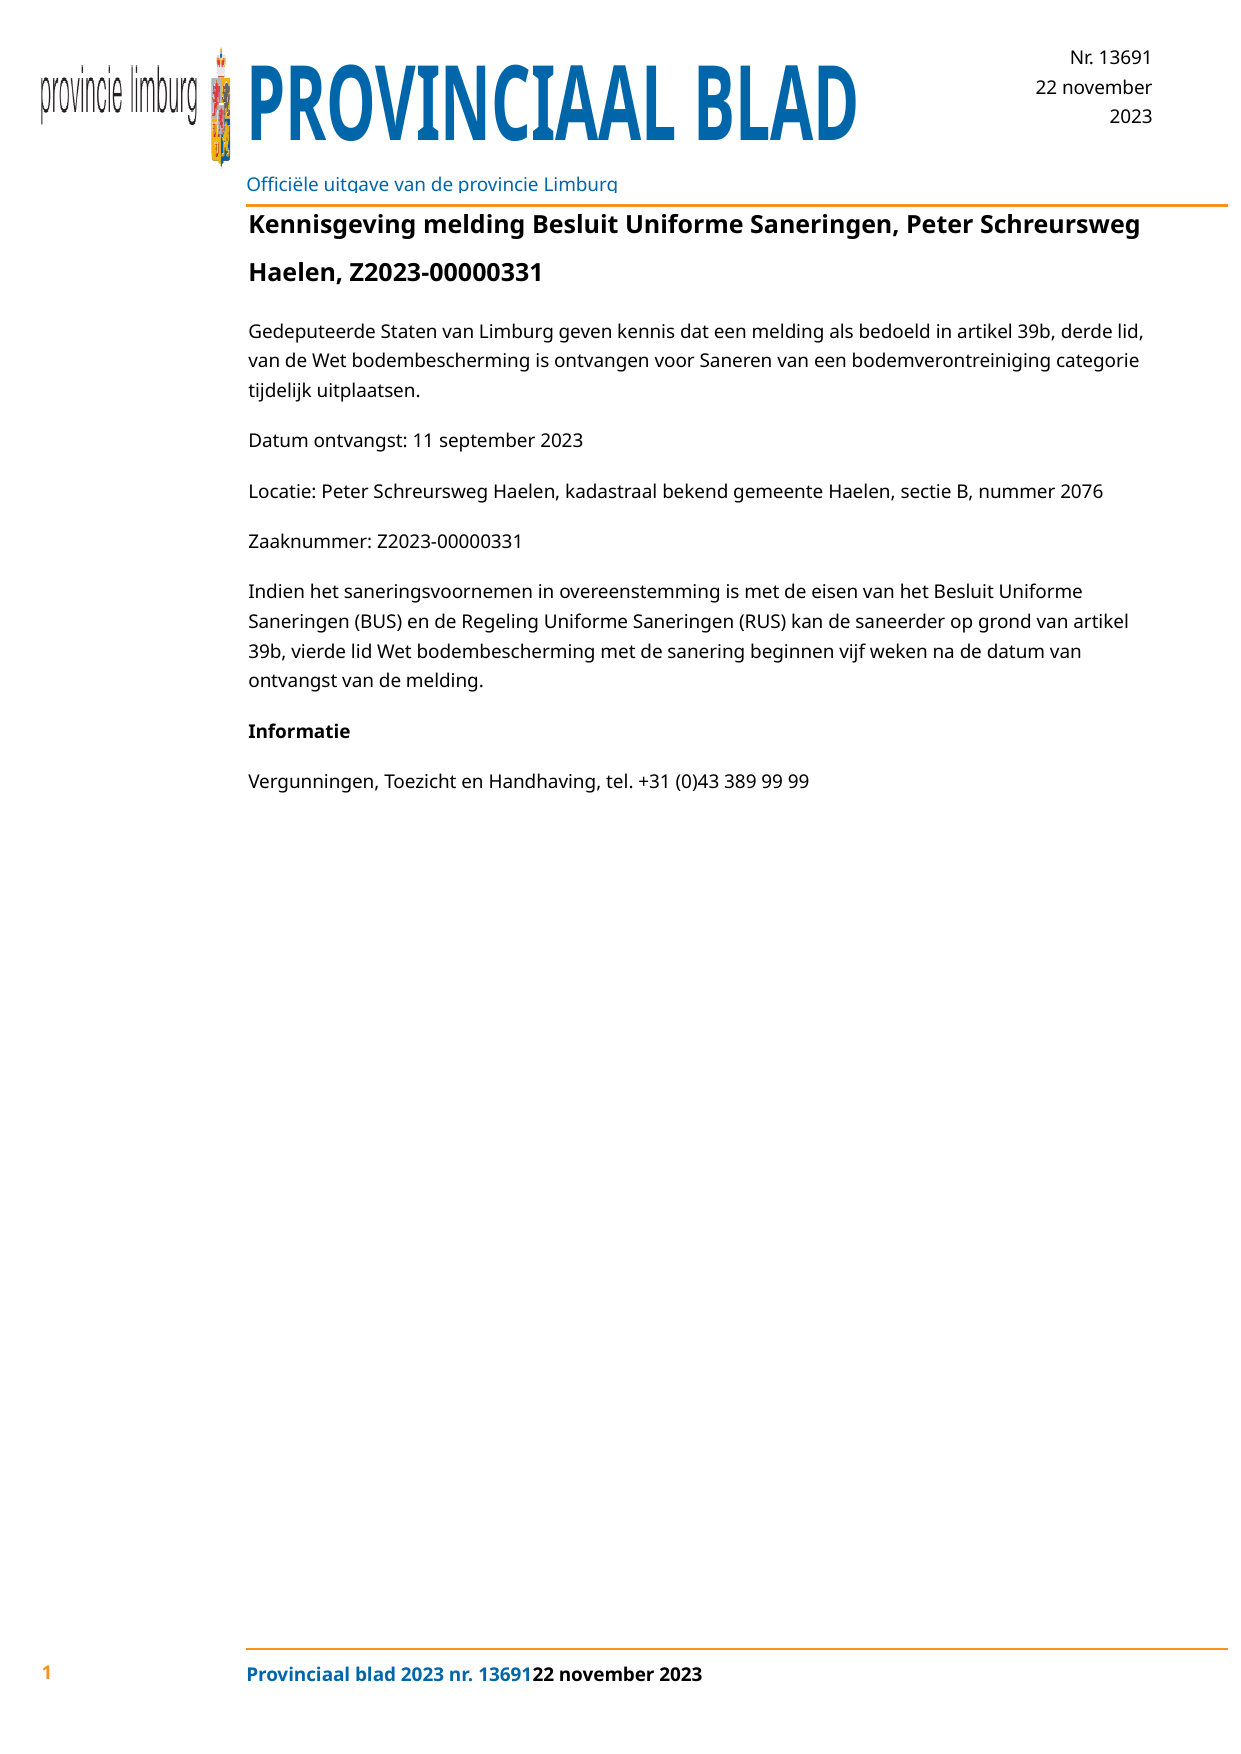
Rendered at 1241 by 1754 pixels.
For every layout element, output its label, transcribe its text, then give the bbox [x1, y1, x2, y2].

text Vergunningen, Toezicht en Handhaving, tel. +31 (0)43 389 99 99 [248, 768, 1152, 794]
text Locatie: Peter Schreursweg Haelen, kadastraal bekend gemeente Haelen, sectie B, nummer 2076 [248, 478, 1152, 504]
picture [41, 47, 231, 172]
text Kennisgeving melding Besluit Uniforme Saneringen, Peter Schreursweg Haelen, Z2023-00000331 [248, 207, 1152, 288]
text Gedeputeerde Staten van Limburg geven kennis dat een melding als bedoeld in artikel 39b, derde lid, van de Wet bodembescherming is ontvangen voor Saneren van een bodemverontreiniging categorie tijdelijk uitplaatsen. [248, 318, 1152, 403]
text Informatie [248, 718, 1152, 744]
text Zaaknummer: Z2023-00000331 [248, 528, 1152, 554]
text Indien het saneringsvoornemen in overeenstemming is met de eisen van het Besluit Uniforme Saneringen (BUS) en de Regeling Uniforme Saneringen (RUS) kan de saneerder op grond van artikel 39b, vierde lid Wet bodembescherming met de sanering beginnen vijf weken na de datum van ontvangst van de melding. [248, 579, 1152, 693]
text Datum ontvangst: 11 september 2023 [248, 427, 1152, 453]
